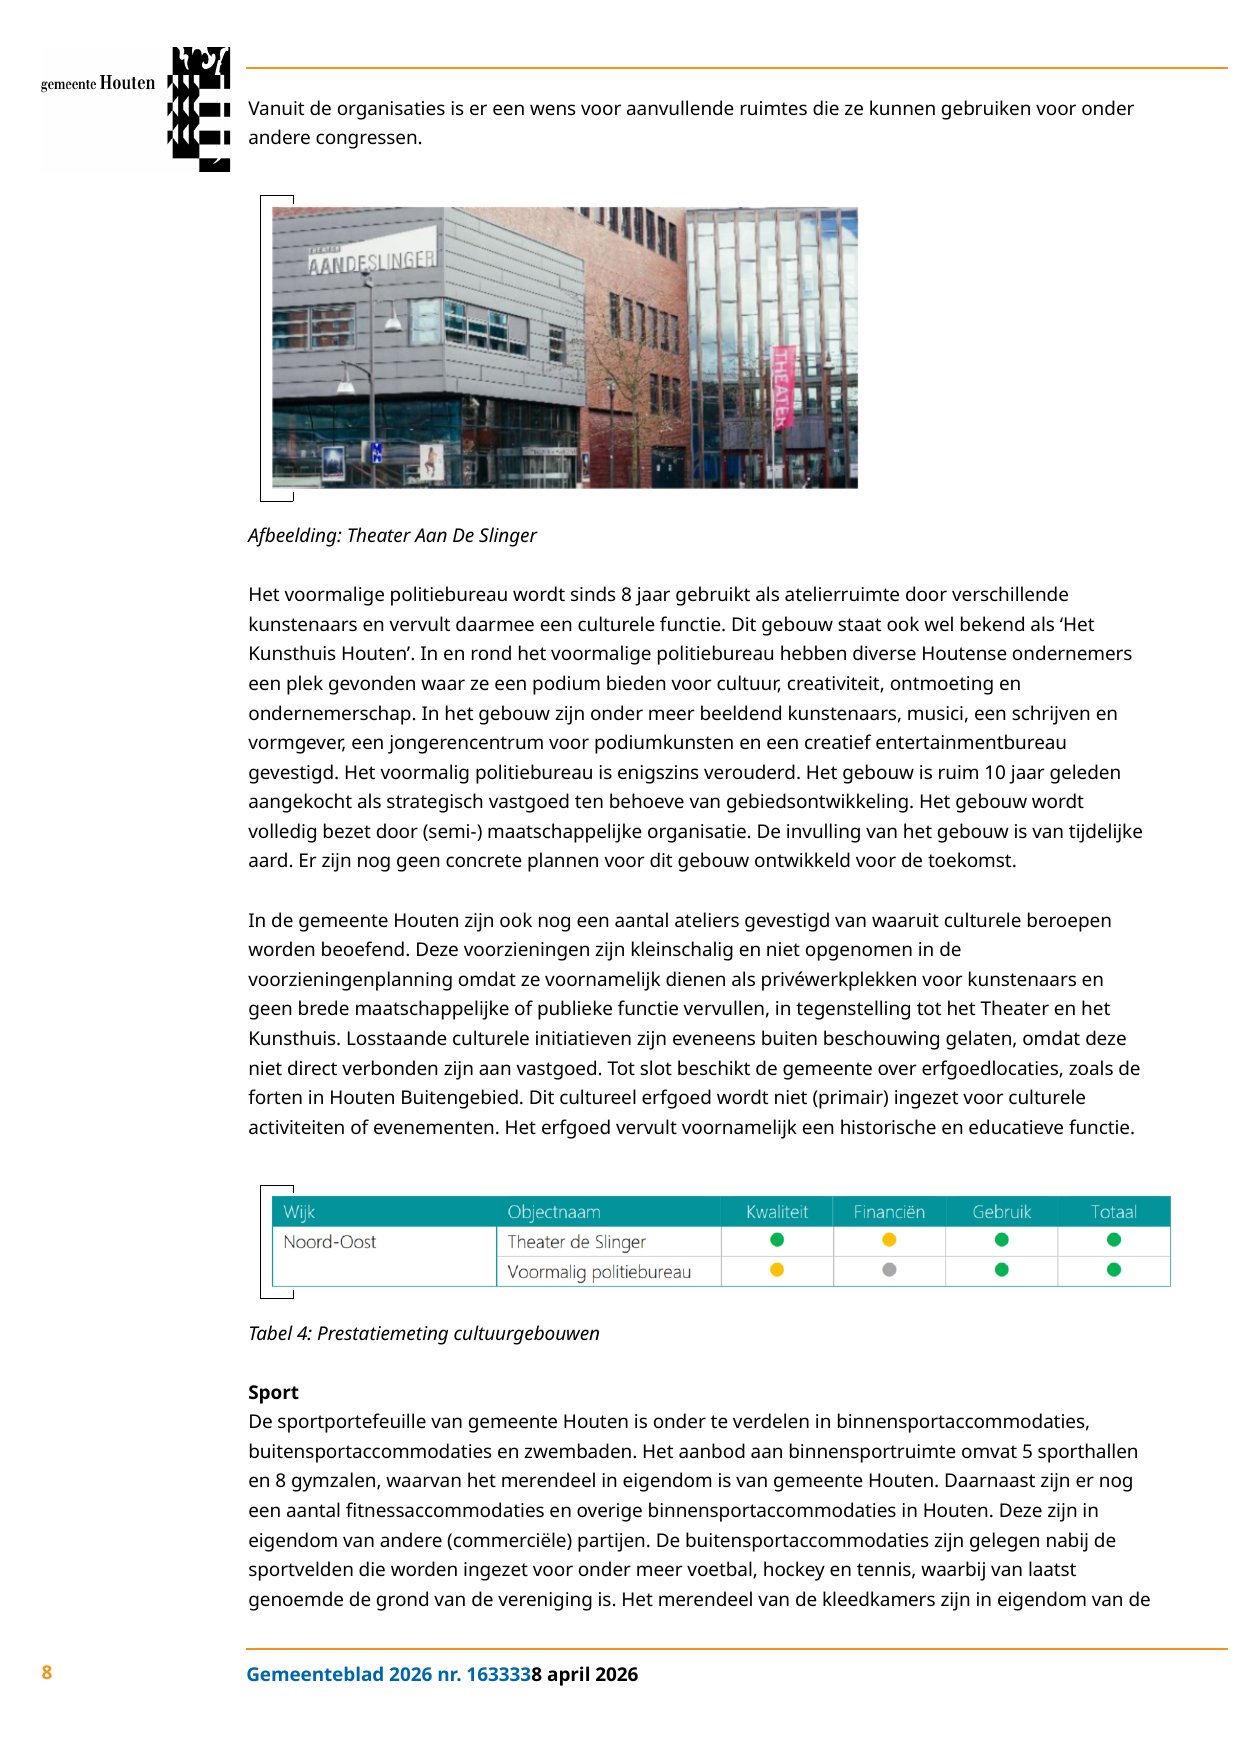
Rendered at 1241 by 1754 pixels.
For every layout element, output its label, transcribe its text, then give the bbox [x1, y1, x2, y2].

text De sportportefeuille van gemeente Houten is onder te verdelen in binnensportaccommodaties, buitensportaccommodaties en zwembaden. Het aanbod aan binnensportruimte omvat 5 sporthallen en 8 gymzalen, waarvan het merendeel in eigendom is van gemeente Houten. Daarnaast zijn er nog een aantal fitnessaccommodaties en overige binnensportaccommodaties in Houten. Deze zijn in eigendom van andere (commerciële) partijen. De buitensportaccommodaties zijn gelegen nabij de sportvelden die worden ingezet voor onder meer voetbal, hockey en tennis, waarbij van laatst genoemde de grond van de vereniging is. Het merendeel van de kleedkamers zijn in eigendom van de [248, 1408, 1152, 1612]
picture [41, 47, 231, 172]
text Afbeelding: Theater Aan De Slinger [248, 522, 1152, 548]
picture [268, 204, 860, 492]
text Tabel 4: Prestatiemeting cultuurgebouwen [248, 1320, 1152, 1346]
text Het voormalige politiebureau wordt sinds 8 jaar gebruikt als atelierruimte door verschillende kunstenaars en vervult daarmee een culturele functie. Dit gebouw staat ook wel bekend als ‘Het Kunsthuis Houten’. In en rond het voormalige politiebureau hebben diverse Houtense ondernemers een plek gevonden waar ze een podium bieden voor cultuur, creativiteit, ontmoeting en ondernemerschap. In het gebouw zijn onder meer beeldend kunstenaars, musici, een schrijven en vormgever, een jongerencentrum voor podiumkunsten en een creatief entertainmentbureau gevestigd. Het voormalig politiebureau is enigszins verouderd. Het gebouw is ruim 10 jaar geleden aangekocht als strategisch vastgoed ten behoeve van gebiedsontwikkeling. Het gebouw wordt volledig bezet door (semi-) maatschappelijke organisatie. De invulling van het gebouw is van tijdelijke aard. Er zijn nog geen concrete plannen voor dit gebouw ontwikkeld voor de toekomst. [248, 581, 1152, 873]
picture [268, 1193, 1173, 1290]
text Vanuit de organisaties is er een wens voor aanvullende ruimtes die ze kunnen gebruiken voor onder andere congressen. [248, 95, 1152, 150]
text Sport [248, 1379, 1152, 1405]
text In de gemeente Houten zijn ook nog een aantal ateliers gevestigd van waaruit culturele beroepen worden beoefend. Deze voorzieningen zijn kleinschalig en niet opgenomen in de voorzieningenplanning omdat ze voornamelijk dienen als privéwerkplekken voor kunstenaars en geen brede maatschappelijke of publieke functie vervullen, in tegenstelling tot het Theater en het Kunsthuis. Losstaande culturele initiatieven zijn eveneens buiten beschouwing gelaten, omdat deze niet direct verbonden zijn aan vastgoed. Tot slot beschikt de gemeente over erfgoedlocaties, zoals de forten in Houten Buitengebied. Dit cultureel erfgoed wordt niet (primair) ingezet voor culturele activiteiten of evenementen. Het erfgoed vervult voornamelijk een historische en educatieve functie. [248, 907, 1152, 1140]
